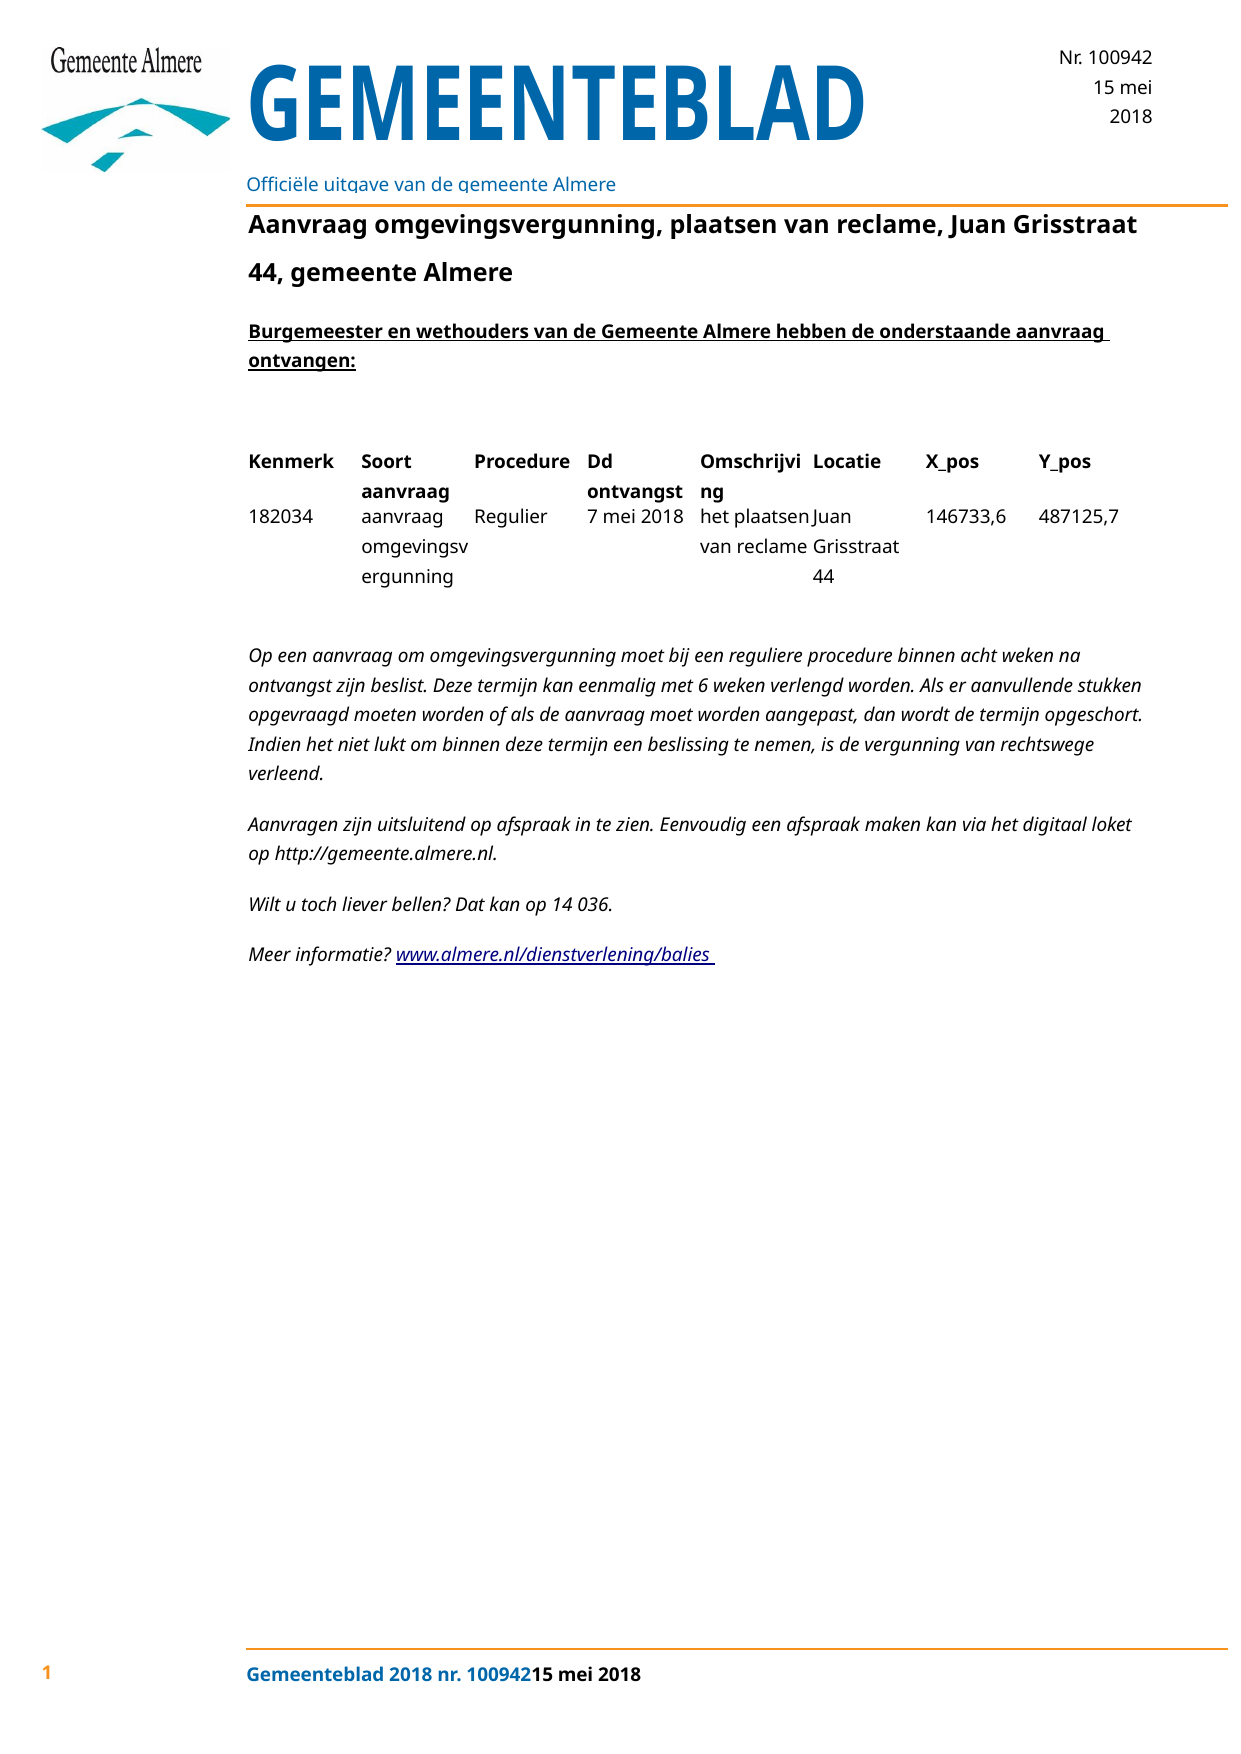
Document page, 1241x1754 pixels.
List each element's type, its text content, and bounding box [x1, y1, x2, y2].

table_header Omschrijving [700, 449, 813, 504]
text Meer informatie? www.almere.nl/dienstverlening/balies [248, 941, 1152, 967]
table_cell 182034 [248, 504, 361, 589]
table_header Kenmerk [248, 449, 361, 504]
text Burgemeester en wethouders van de Gemeente Almere hebben de onderstaande aanvraag ontvangen: [248, 318, 1152, 373]
table_cell 487125,7 [1039, 504, 1152, 589]
text Op een aanvraag om omgevingsvergunning moet bij een reguliere procedure binnen acht weken na ontvangst zijn beslist. Deze termijn kan eenmalig met 6 weken verlengd worden. Als er aanvullende stukken opgevraagd moeten worden of als de aanvraag moet worden aangepast, dan wordt de termijn opgeschort. Indien het niet lukt om binnen deze termijn een beslissing te nemen, is de vergunning van rechtswege verleend. [248, 642, 1152, 786]
table_header X_pos [926, 449, 1038, 504]
picture [41, 47, 231, 172]
table_cell 146733,6 [926, 504, 1038, 589]
table_header Procedure [474, 449, 587, 504]
table_header Locatie [813, 449, 926, 504]
table_cell Regulier [474, 504, 587, 589]
table_header Dd ontvangst [587, 449, 700, 504]
text Aanvragen zijn uitsluitend op afspraak in te zien. Eenvoudig een afspraak maken kan via het digitaal loket op http://gemeente.almere.nl. [248, 811, 1152, 866]
table_cell aanvraag omgevingsvergunning [361, 504, 474, 589]
table_header Soort aanvraag [361, 449, 474, 504]
table_cell het plaatsen van reclame [700, 504, 813, 589]
text Aanvraag omgevingsvergunning, plaatsen van reclame, Juan Grisstraat 44, gemeente Almere [248, 207, 1152, 288]
table_cell 7 mei 2018 [587, 504, 700, 589]
table_cell Juan Grisstraat 44 [813, 504, 926, 589]
text Wilt u toch liever bellen? Dat kan op 14 036. [248, 891, 1152, 917]
table_header Y_pos [1039, 449, 1152, 504]
